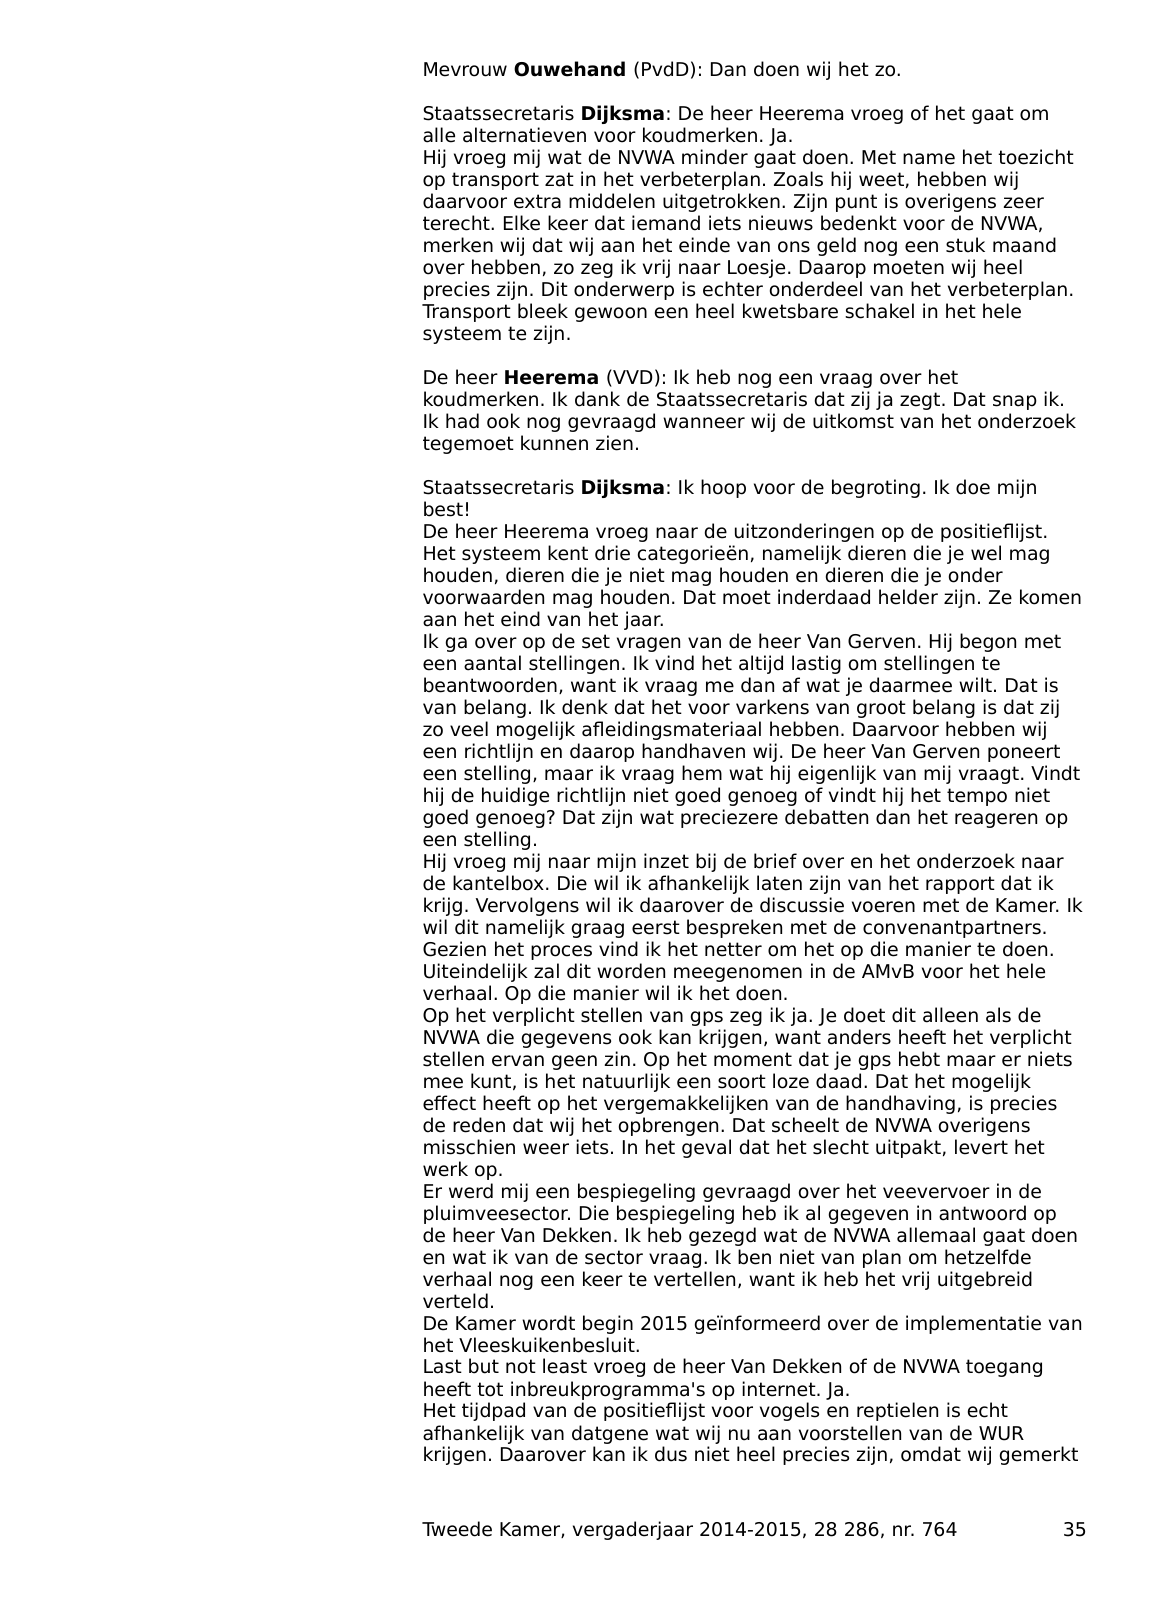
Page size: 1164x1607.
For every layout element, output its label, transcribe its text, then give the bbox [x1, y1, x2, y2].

text Last but not least vroeg de heer Van Dekken of de NVWA toegang heeft tot inbreukprogramma's op internet. Ja. [422, 1356, 1087, 1400]
text Ik ga over op de set vragen van de heer Van Gerven. Hij begon met een aantal stellingen. Ik vind het altijd lastig om stellingen te beantwoorden, want ik vraag me dan af wat je daarmee wilt. Dat is van belang. Ik denk dat het voor varkens van groot belang is dat zij zo veel mogelijk afleidingsmateriaal hebben. Daarvoor hebben wij een richtlijn en daarop handhaven wij. De heer Van Gerven poneert een stelling, maar ik vraag hem wat hij eigenlijk van mij vraagt. Vindt hij de huidige richtlijn niet goed genoeg of vindt hij het tempo niet goed genoeg? Dat zijn wat preciezere debatten dan het reageren op een stelling. [422, 631, 1087, 851]
text De heer Heerema vroeg naar de uitzonderingen op de positieflijst. Het systeem kent drie categorieën, namelijk dieren die je wel mag houden, dieren die je niet mag houden en dieren die je onder voorwaarden mag houden. Dat moet inderdaad helder zijn. Ze komen aan het eind van het jaar. [422, 521, 1087, 631]
text Hij vroeg mij naar mijn inzet bij de brief over en het onderzoek naar de kantelbox. Die wil ik afhankelijk laten zijn van het rapport dat ik krijg. Vervolgens wil ik daarover de discussie voeren met de Kamer. Ik wil dit namelijk graag eerst bespreken met de convenantpartners. Gezien het proces vind ik het netter om het op die manier te doen. Uiteindelijk zal dit worden meegenomen in de AMvB voor het hele verhaal. Op die manier wil ik het doen. [422, 851, 1087, 1005]
text Het tijdpad van de positieflijst voor vogels en reptielen is echt afhankelijk van datgene wat wij nu aan voorstellen van de WUR krijgen. Daarover kan ik dus niet heel precies zijn, omdat wij gemerkt [422, 1400, 1087, 1466]
text De Kamer wordt begin 2015 geïnformeerd over de implementatie van het Vleeskuikenbesluit. [422, 1312, 1087, 1356]
text Staatssecretaris Dijksma: De heer Heerema vroeg of het gaat om alle alternatieven voor koudmerken. Ja. [422, 103, 1087, 147]
text De heer Heerema (VVD): Ik heb nog een vraag over het koudmerken. Ik dank de Staatssecretaris dat zij ja zegt. Dat snap ik. Ik had ook nog gevraagd wanneer wij de uitkomst van het onderzoek tegemoet kunnen zien. [422, 367, 1087, 455]
text Op het verplicht stellen van gps zeg ik ja. Je doet dit alleen als de NVWA die gegevens ook kan krijgen, want anders heeft het verplicht stellen ervan geen zin. Op het moment dat je gps hebt maar er niets mee kunt, is het natuurlijk een soort loze daad. Dat het mogelijk effect heeft op het vergemakkelijken van de handhaving, is precies de reden dat wij het opbrengen. Dat scheelt de NVWA overigens misschien weer iets. In het geval dat het slecht uitpakt, levert het werk op. [422, 1005, 1087, 1181]
text Hij vroeg mij wat de NVWA minder gaat doen. Met name het toezicht op transport zat in het verbeterplan. Zoals hij weet, hebben wij daarvoor extra middelen uitgetrokken. Zijn punt is overigens zeer terecht. Elke keer dat iemand iets nieuws bedenkt voor de NVWA, merken wij dat wij aan het einde van ons geld nog een stuk maand over hebben, zo zeg ik vrij naar Loesje. Daarop moeten wij heel precies zijn. Dit onderwerp is echter onderdeel van het verbeterplan. Transport bleek gewoon een heel kwetsbare schakel in het hele systeem te zijn. [422, 147, 1087, 345]
text Staatssecretaris Dijksma: Ik hoop voor de begroting. Ik doe mijn best! [422, 477, 1087, 521]
text Er werd mij een bespiegeling gevraagd over het veevervoer in de pluimveesector. Die bespiegeling heb ik al gegeven in antwoord op de heer Van Dekken. Ik heb gezegd wat de NVWA allemaal gaat doen en wat ik van de sector vraag. Ik ben niet van plan om hetzelfde verhaal nog een keer te vertellen, want ik heb het vrij uitgebreid verteld. [422, 1181, 1087, 1312]
text Mevrouw Ouwehand (PvdD): Dan doen wij het zo. [422, 59, 1087, 81]
